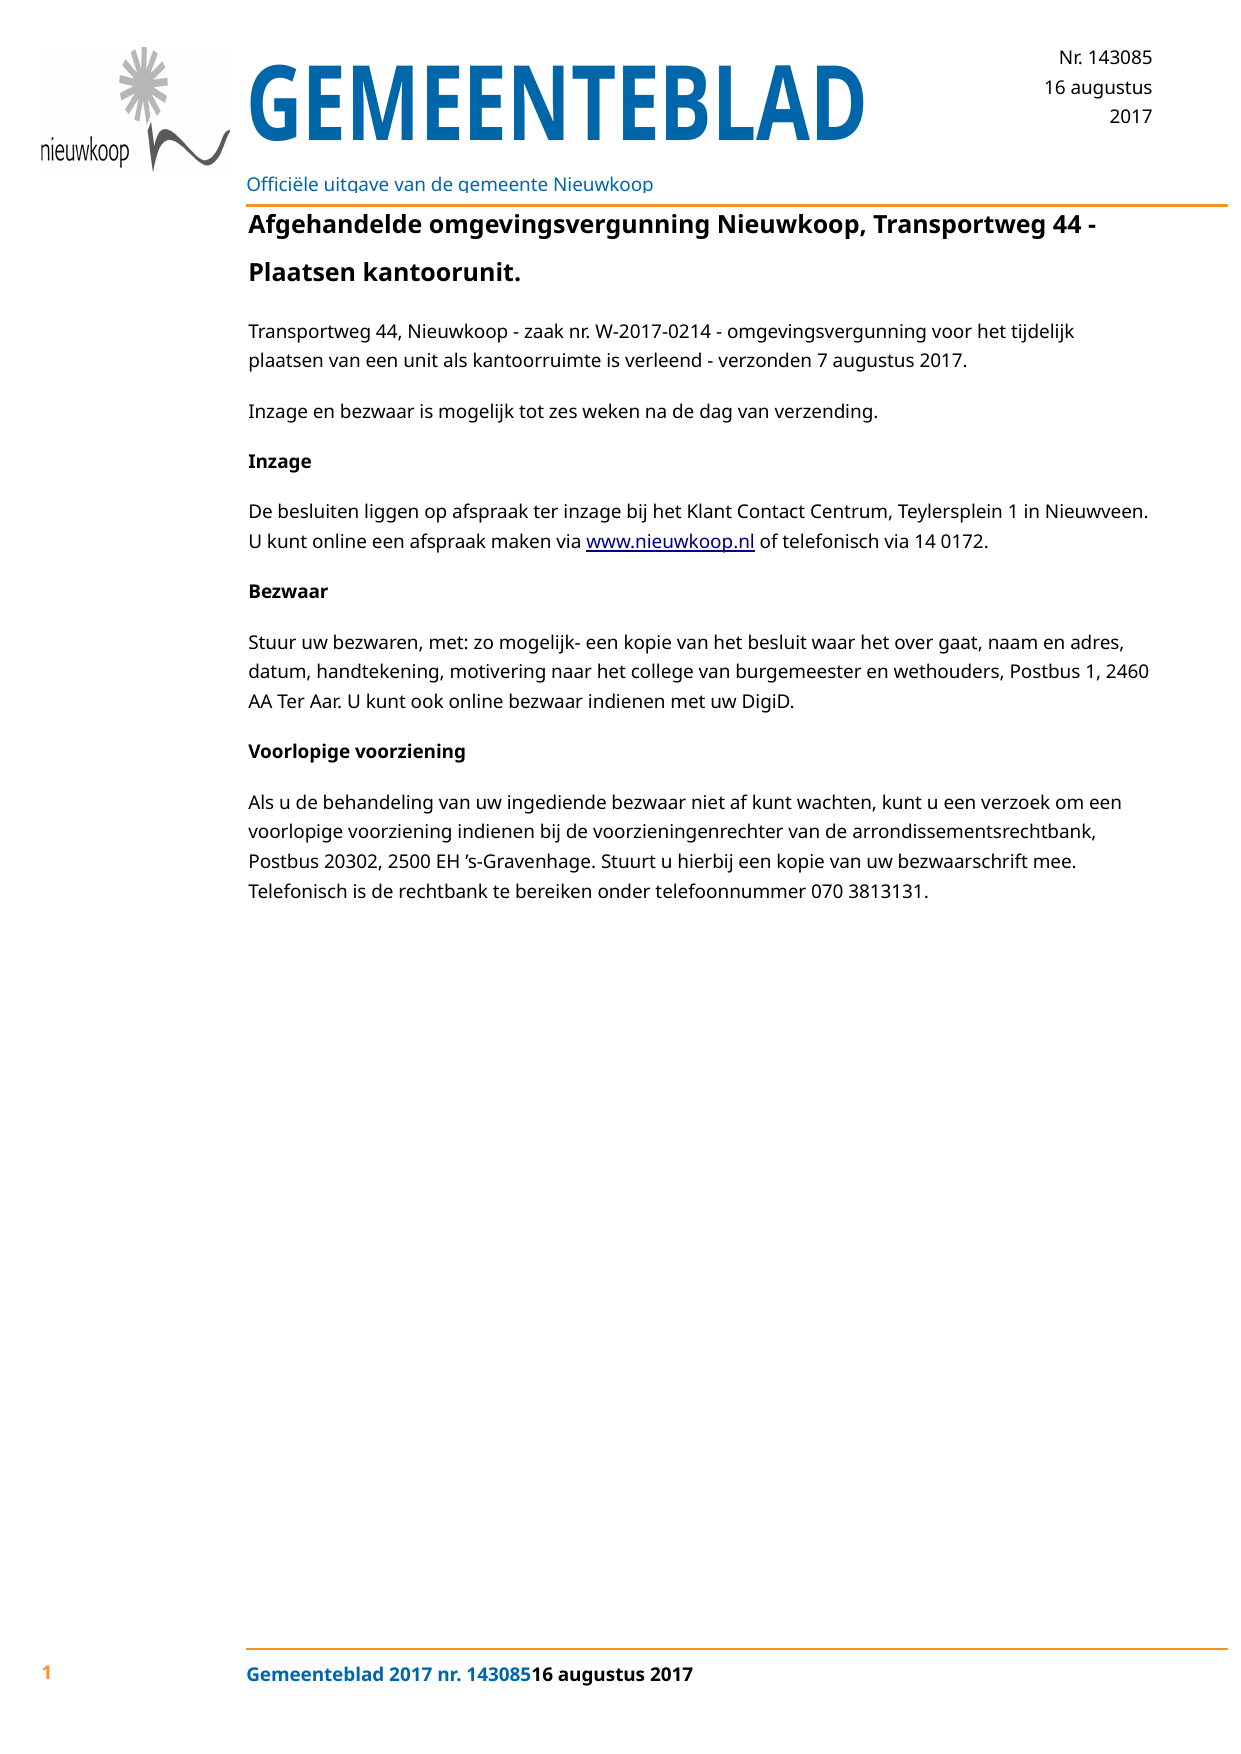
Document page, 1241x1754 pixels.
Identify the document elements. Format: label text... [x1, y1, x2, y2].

text Als u de behandeling van uw ingediende bezwaar niet af kunt wachten, kunt u een verzoek om een voorlopige voorziening indienen bij de voorzieningenrechter van de arrondissementsrechtbank, Postbus 20302, 2500 EH ’s-Gravenhage. Stuurt u hierbij een kopie van uw bezwaarschrift mee. Telefonisch is de rechtbank te bereiken onder telefoonnummer 070 3813131. [248, 789, 1152, 904]
text Afgehandelde omgevingsvergunning Nieuwkoop, Transportweg 44 - Plaatsen kantoorunit. [248, 207, 1152, 288]
text De besluiten liggen op afspraak ter inzage bij het Klant Contact Centrum, Teylersplein 1 in Nieuwveen. U kunt online een afspraak maken via www.nieuwkoop.nl of telefonisch via 14 0172. [248, 499, 1152, 554]
text Inzage en bezwaar is mogelijk tot zes weken na de dag van verzending. [248, 398, 1152, 424]
text Bezwaar [248, 579, 1152, 604]
picture [41, 47, 231, 172]
text Inzage [248, 448, 1152, 474]
text Transportweg 44, Nieuwkoop - zaak nr. W-2017-0214 - omgevingsvergunning voor het tijdelijk plaatsen van een unit als kantoorruimte is verleend - verzonden 7 augustus 2017. [248, 318, 1152, 373]
text Stuur uw bezwaren, met: zo mogelijk- een kopie van het besluit waar het over gaat, naam en adres, datum, handtekening, motivering naar het college van burgemeester en wethouders, Postbus 1, 2460 AA Ter Aar. U kunt ook online bezwaar indienen met uw DigiD. [248, 629, 1152, 714]
text Voorlopige voorziening [248, 739, 1152, 764]
